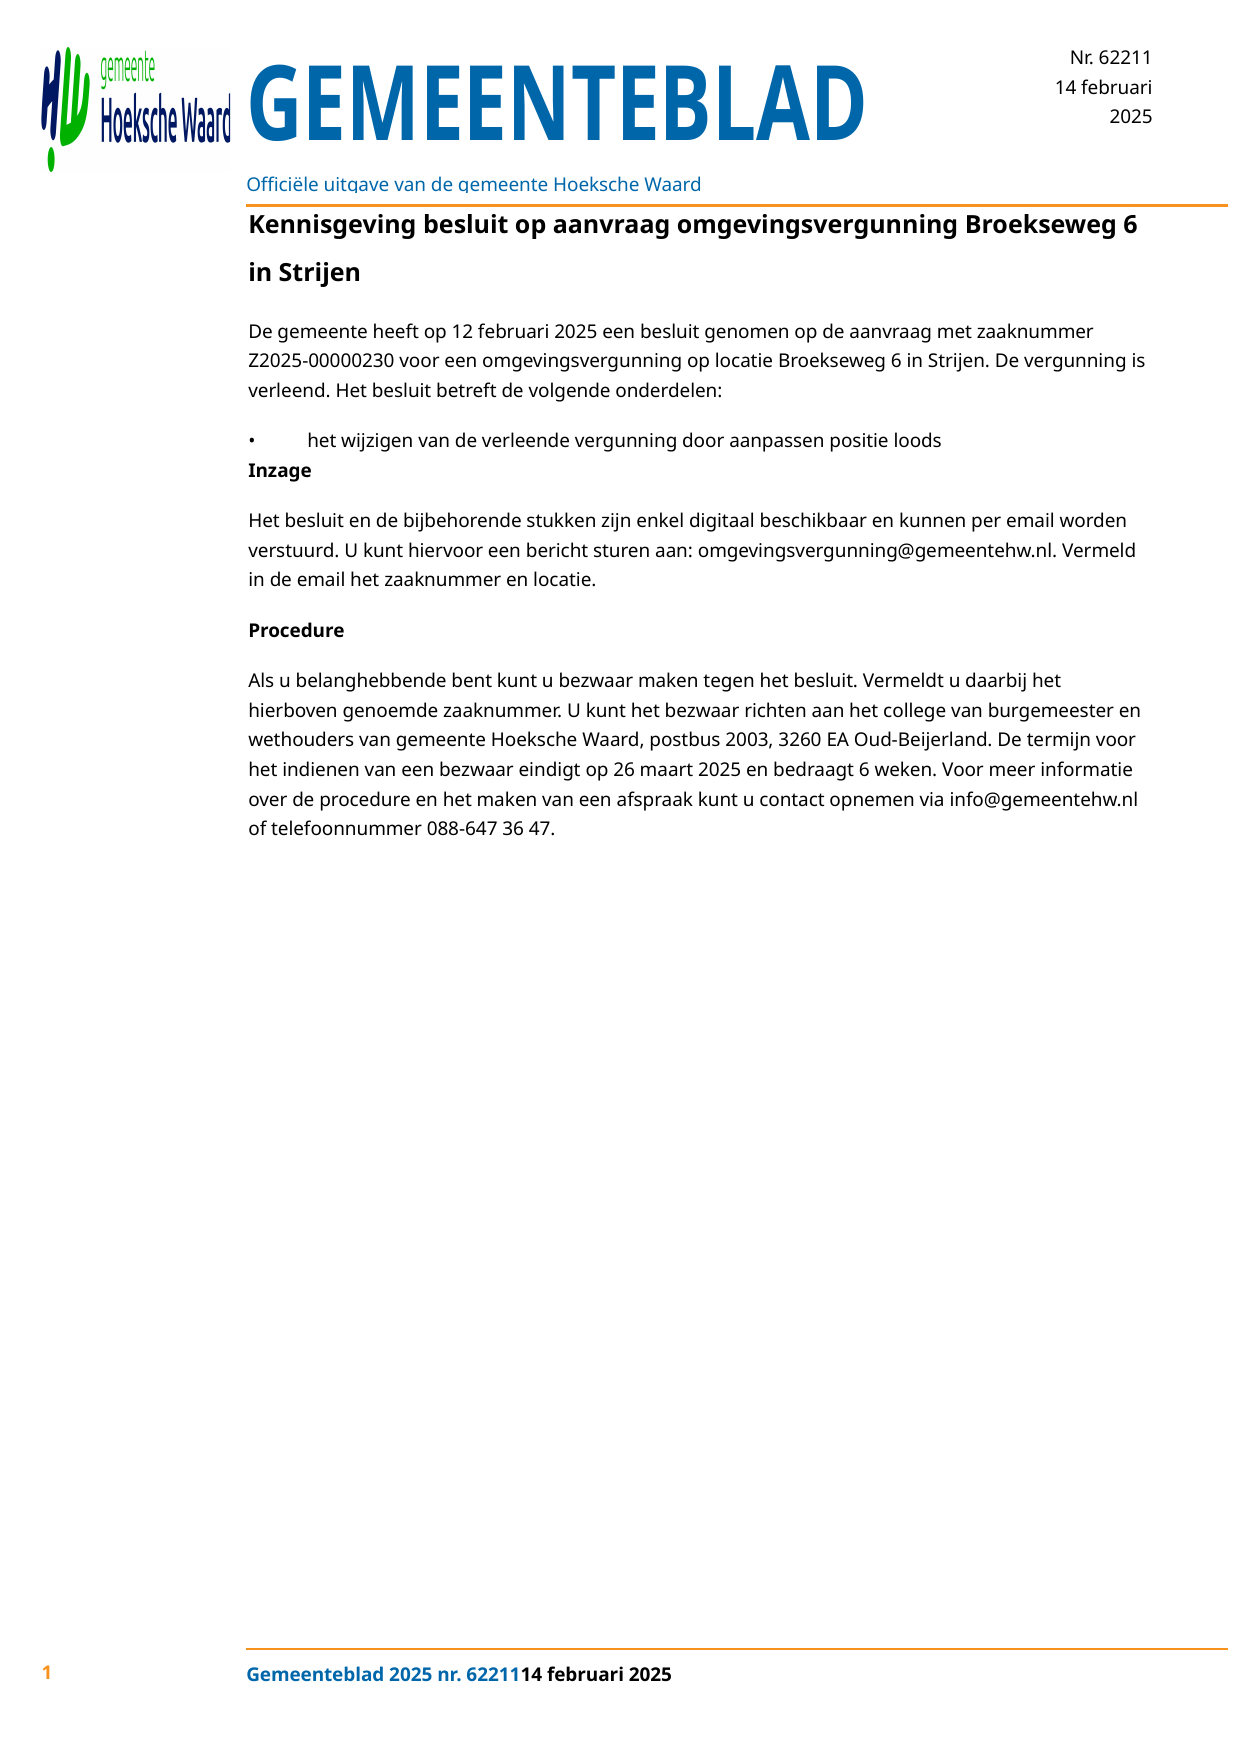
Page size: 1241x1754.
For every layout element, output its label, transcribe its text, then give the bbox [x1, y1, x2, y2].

text Inzage [248, 457, 1152, 483]
text Als u belanghebbende bent kunt u bezwaar maken tegen het besluit. Vermeldt u daarbij het hierboven genoemde zaaknummer. U kunt het bezwaar richten aan het college van burgemeester en wethouders van gemeente Hoeksche Waard, postbus 2003, 3260 EA Oud-Beijerland. De termijn voor het indienen van een bezwaar eindigt op 26 maart 2025 en bedraagt 6 weken. Voor meer informatie over de procedure en het maken van een afspraak kunt u contact opnemen via info@gemeentehw.nl of telefoonnummer 088-647 36 47. [248, 667, 1152, 841]
list het wijzigen van de verleende vergunning door aanpassen positie loods [248, 427, 1152, 453]
text Kennisgeving besluit op aanvraag omgevingsvergunning Broekseweg 6 in Strijen [248, 207, 1152, 288]
picture [41, 47, 231, 172]
text Procedure [248, 617, 1152, 643]
text De gemeente heeft op 12 februari 2025 een besluit genomen op de aanvraag met zaaknummer Z2025-00000230 voor een omgevingsvergunning op locatie Broekseweg 6 in Strijen. De vergunning is verleend. Het besluit betreft de volgende onderdelen: [248, 318, 1152, 403]
text Het besluit en de bijbehorende stukken zijn enkel digitaal beschikbaar en kunnen per email worden verstuurd. U kunt hiervoor een bericht sturen aan: omgevingsvergunning@gemeentehw.nl. Vermeld in de email het zaaknummer en locatie. [248, 507, 1152, 592]
